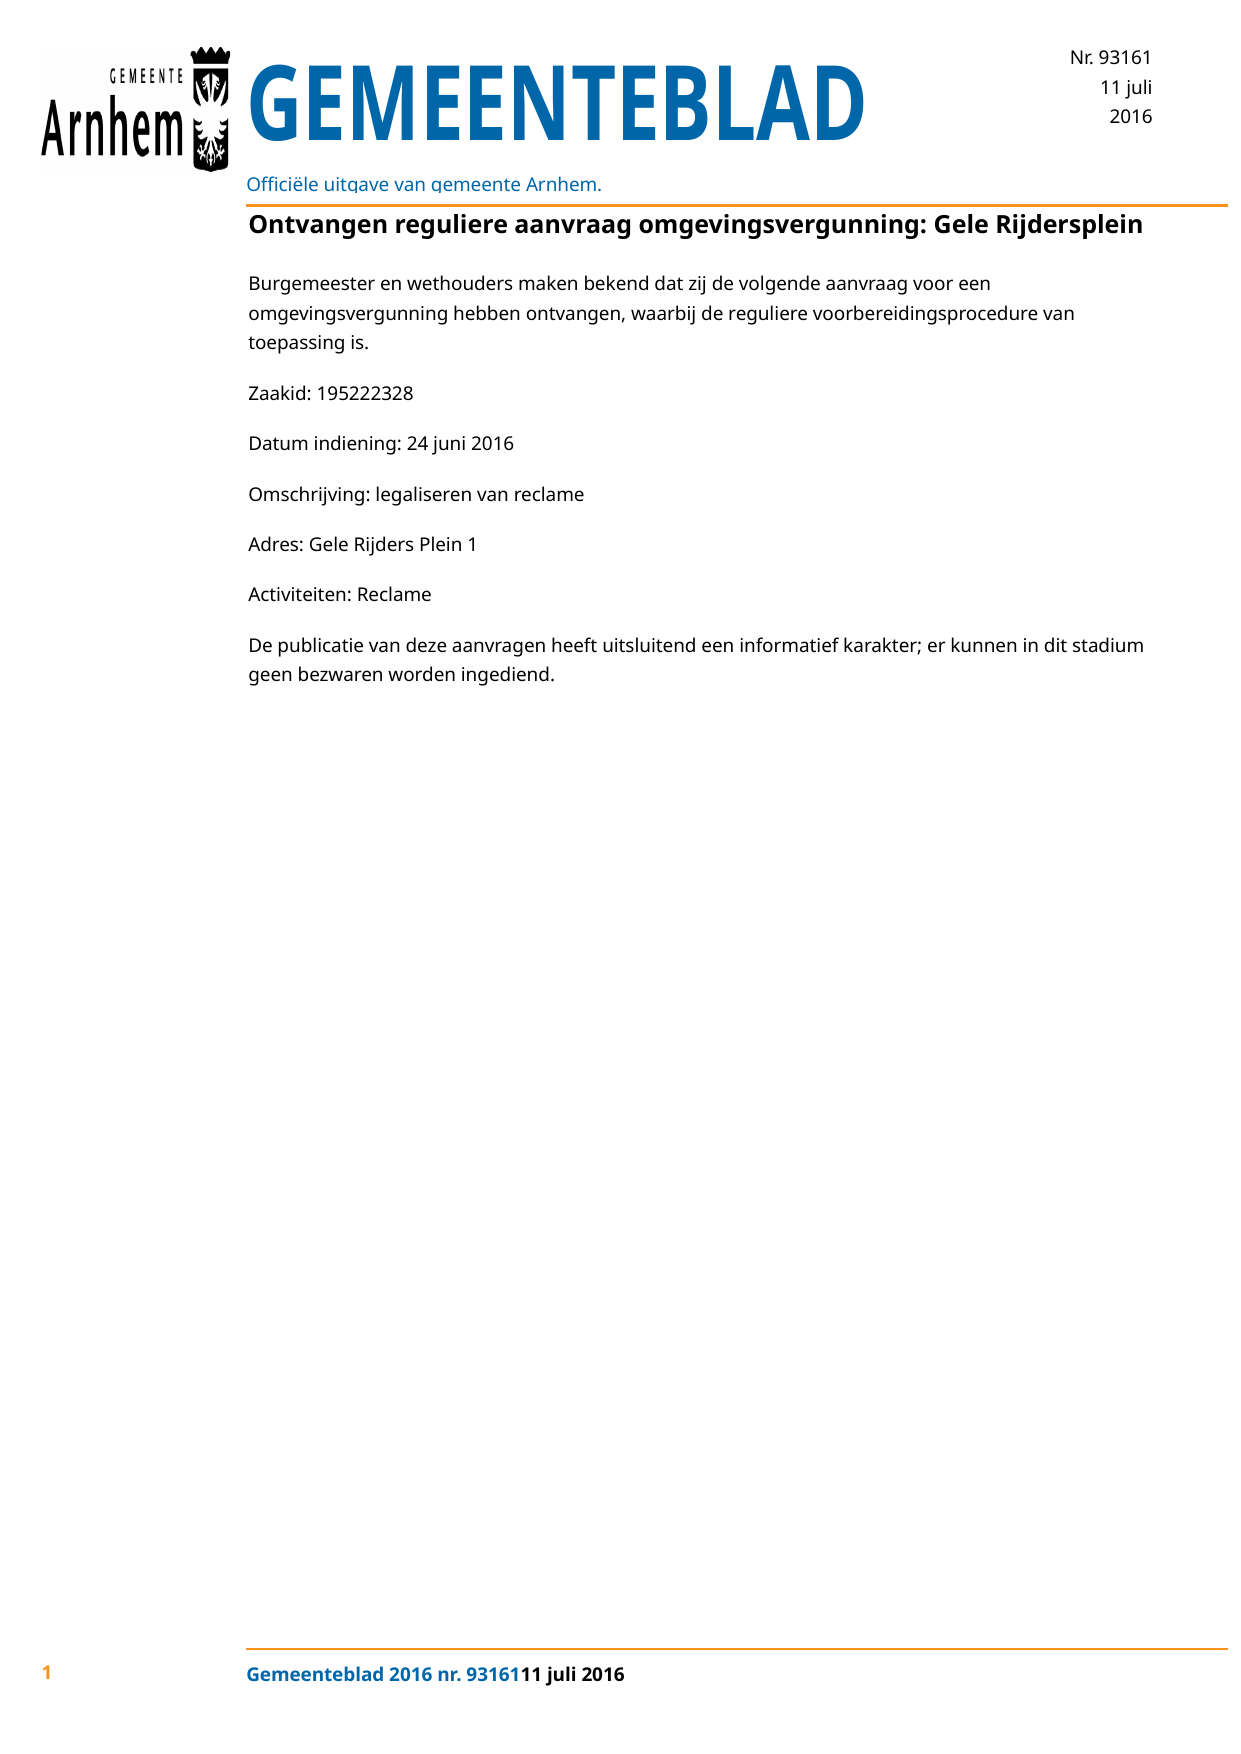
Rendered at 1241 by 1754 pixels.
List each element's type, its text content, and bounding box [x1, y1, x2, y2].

text Activiteiten: Reclame [248, 582, 1152, 607]
picture [41, 47, 231, 172]
text Zaakid: 195222328 [248, 380, 1152, 406]
text Omschrijving: legaliseren van reclame [248, 481, 1152, 506]
text Adres: Gele Rijders Plein 1 [248, 531, 1152, 557]
text Datum indiening: 24 juni 2016 [248, 430, 1152, 456]
text De publicatie van deze aanvragen heeft uitsluitend een informatief karakter; er kunnen in dit stadium geen bezwaren worden ingediend. [248, 632, 1152, 687]
text Burgemeester en wethouders maken bekend dat zij de volgende aanvraag voor een omgevingsvergunning hebben ontvangen, waarbij de reguliere voorbereidingsprocedure van toepassing is. [248, 270, 1152, 355]
text Ontvangen reguliere aanvraag omgevingsvergunning: Gele Rijdersplein [248, 207, 1152, 241]
